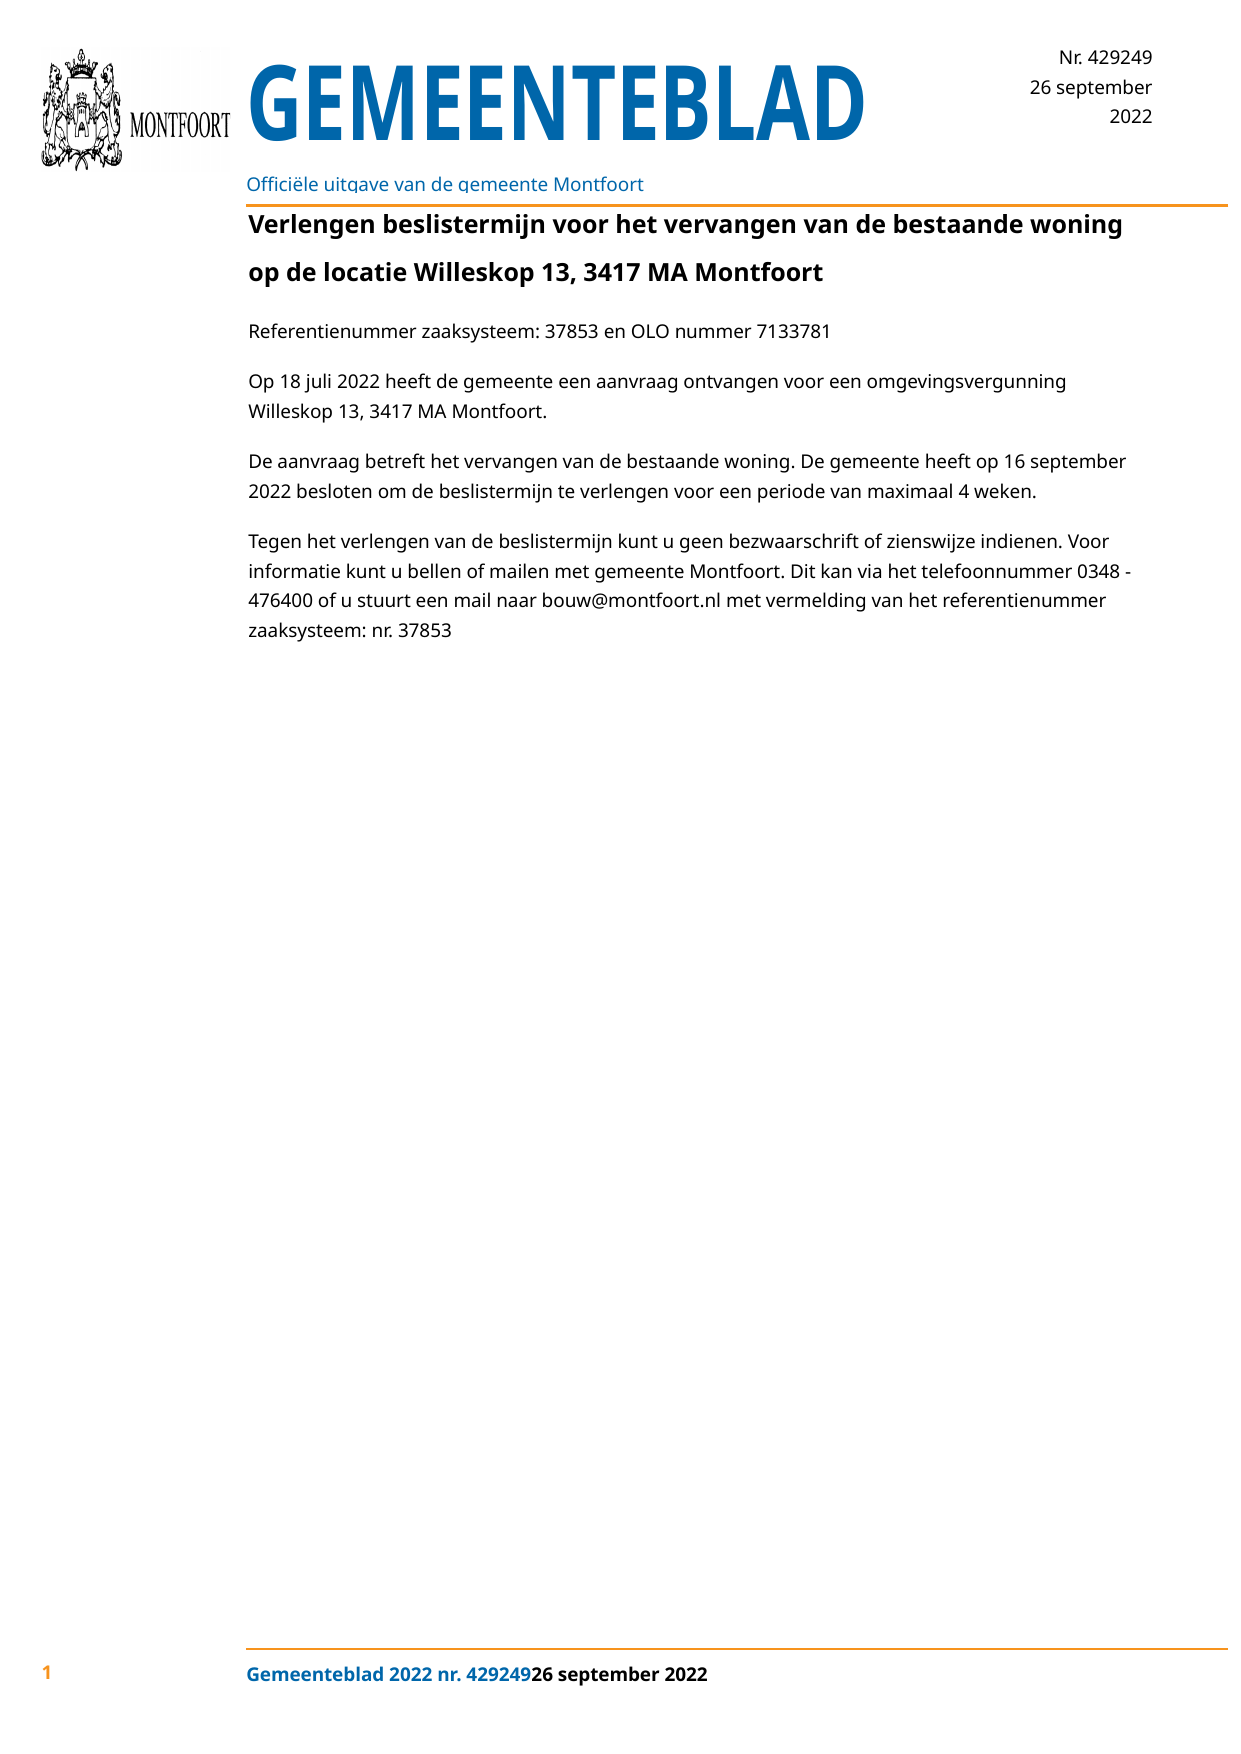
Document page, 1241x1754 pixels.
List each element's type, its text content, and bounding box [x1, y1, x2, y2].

text Verlengen beslistermijn voor het vervangen van de bestaande woning op de locatie Willeskop 13, 3417 MA Montfoort [248, 207, 1152, 288]
text Tegen het verlengen van de beslistermijn kunt u geen bezwaarschrift of zienswijze indienen. Voor informatie kunt u bellen of mailen met gemeente Montfoort. Dit kan via het telefoonnummer 0348 - 476400 of u stuurt een mail naar bouw@montfoort.nl met vermelding van het referentienummer zaaksysteem: nr. 37853 [248, 528, 1152, 643]
text Referentienummer zaaksysteem: 37853 en OLO nummer 7133781 [248, 318, 1152, 344]
text Op 18 juli 2022 heeft de gemeente een aanvraag ontvangen voor een omgevingsvergunning Willeskop 13, 3417 MA Montfoort. [248, 368, 1152, 424]
text De aanvraag betreft het vervangen van de bestaande woning. De gemeente heeft op 16 september 2022 besloten om de beslistermijn te verlengen voor een periode van maximaal 4 weken. [248, 448, 1152, 504]
picture [41, 47, 231, 172]
